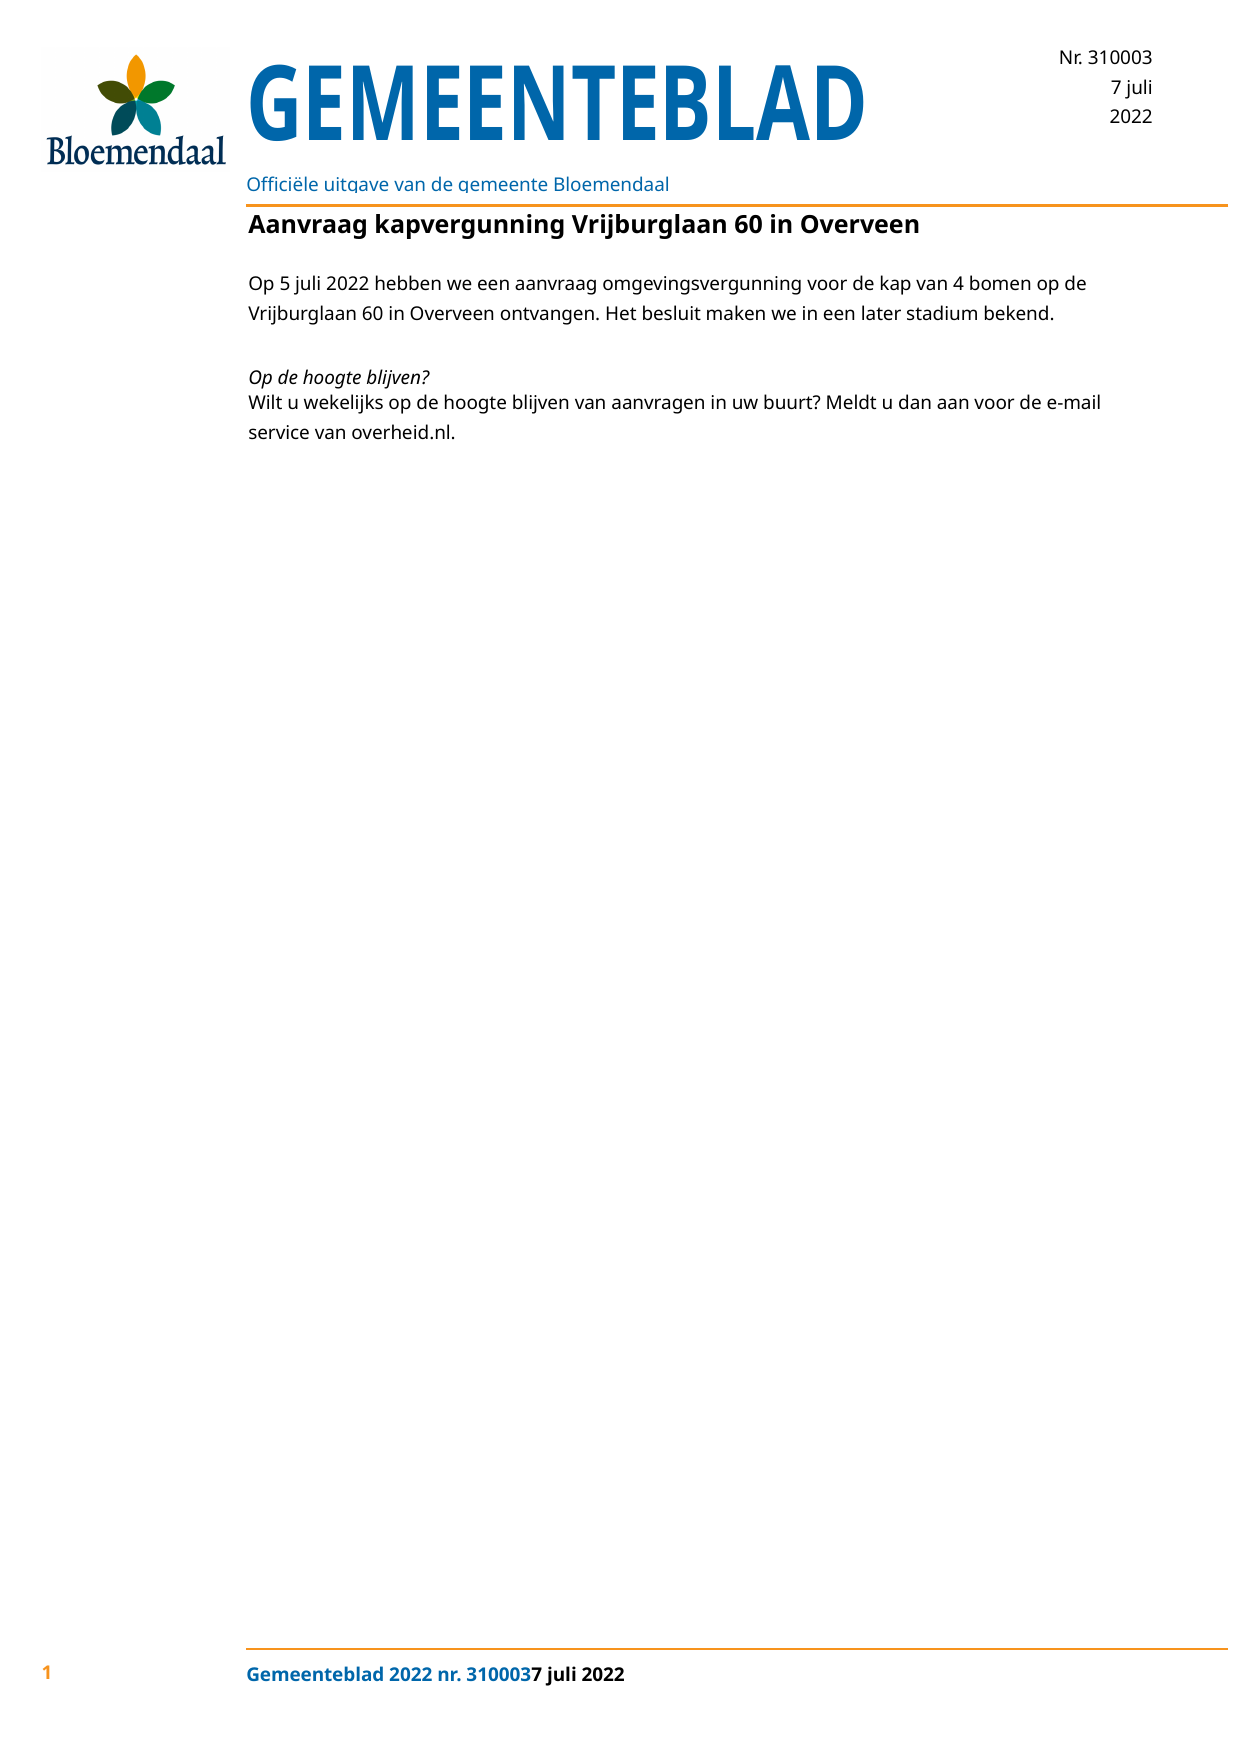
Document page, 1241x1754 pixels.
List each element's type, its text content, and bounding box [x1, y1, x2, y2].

picture [41, 47, 231, 172]
text Wilt u wekelijks op de hoogte blijven van aanvragen in uw buurt? Meldt u dan aan voor de e-mail service van overheid.nl. [248, 389, 1152, 445]
text Op 5 juli 2022 hebben we een aanvraag omgevingsvergunning voor de kap van 4 bomen op de Vrijburglaan 60 in Overveen ontvangen. Het besluit maken we in een later stadium bekend. [248, 270, 1152, 326]
text Op de hoogte blijven? [248, 364, 1152, 389]
text Aanvraag kapvergunning Vrijburglaan 60 in Overveen [248, 207, 1152, 241]
